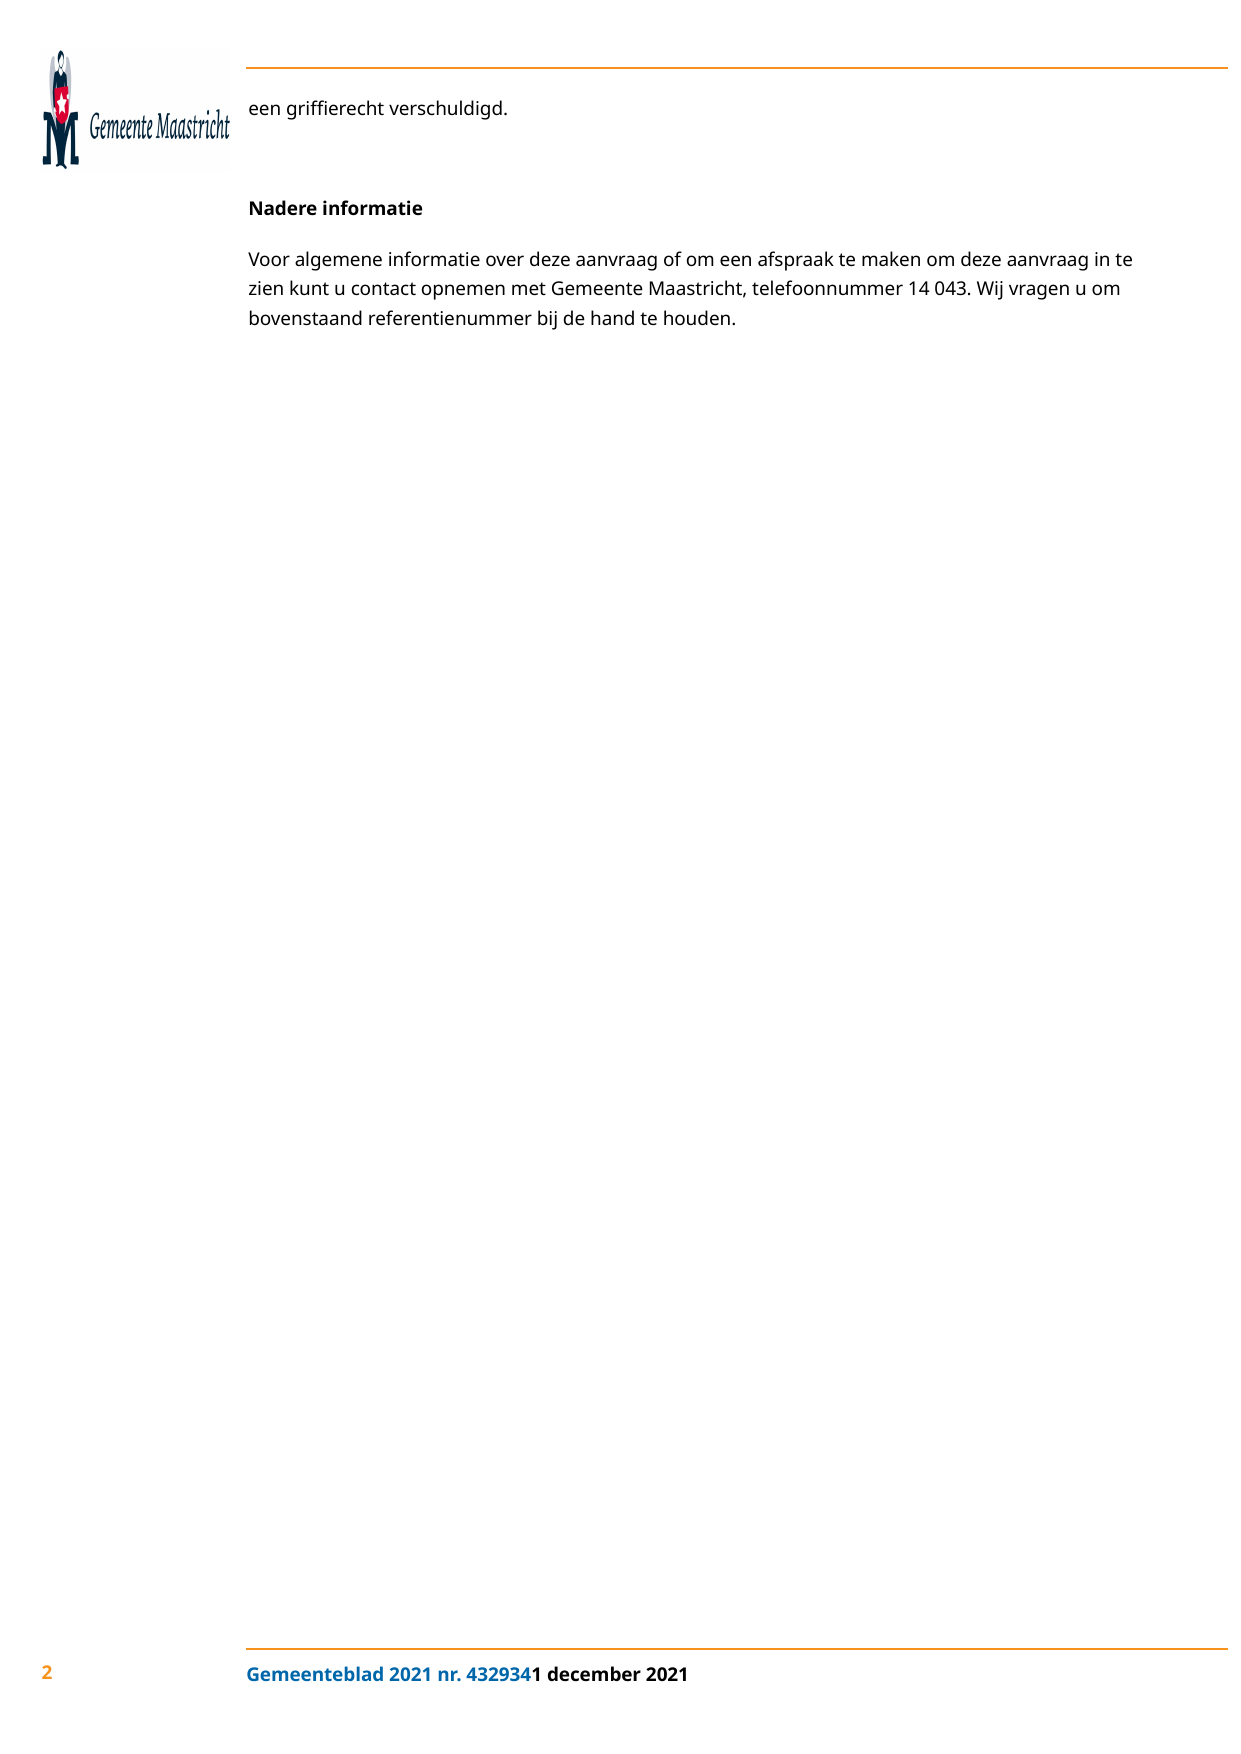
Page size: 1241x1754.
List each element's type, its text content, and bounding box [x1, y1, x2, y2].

text Nadere informatie [248, 196, 1152, 221]
text een griffierecht verschuldigd. [248, 95, 1152, 121]
picture [41, 47, 231, 172]
text Voor algemene informatie over deze aanvraag of om een afspraak te maken om deze aanvraag in te zien kunt u contact opnemen met Gemeente Maastricht, telefoonnummer 14 043. Wij vragen u om bovenstaand referentienummer bij de hand te houden. [248, 246, 1152, 331]
